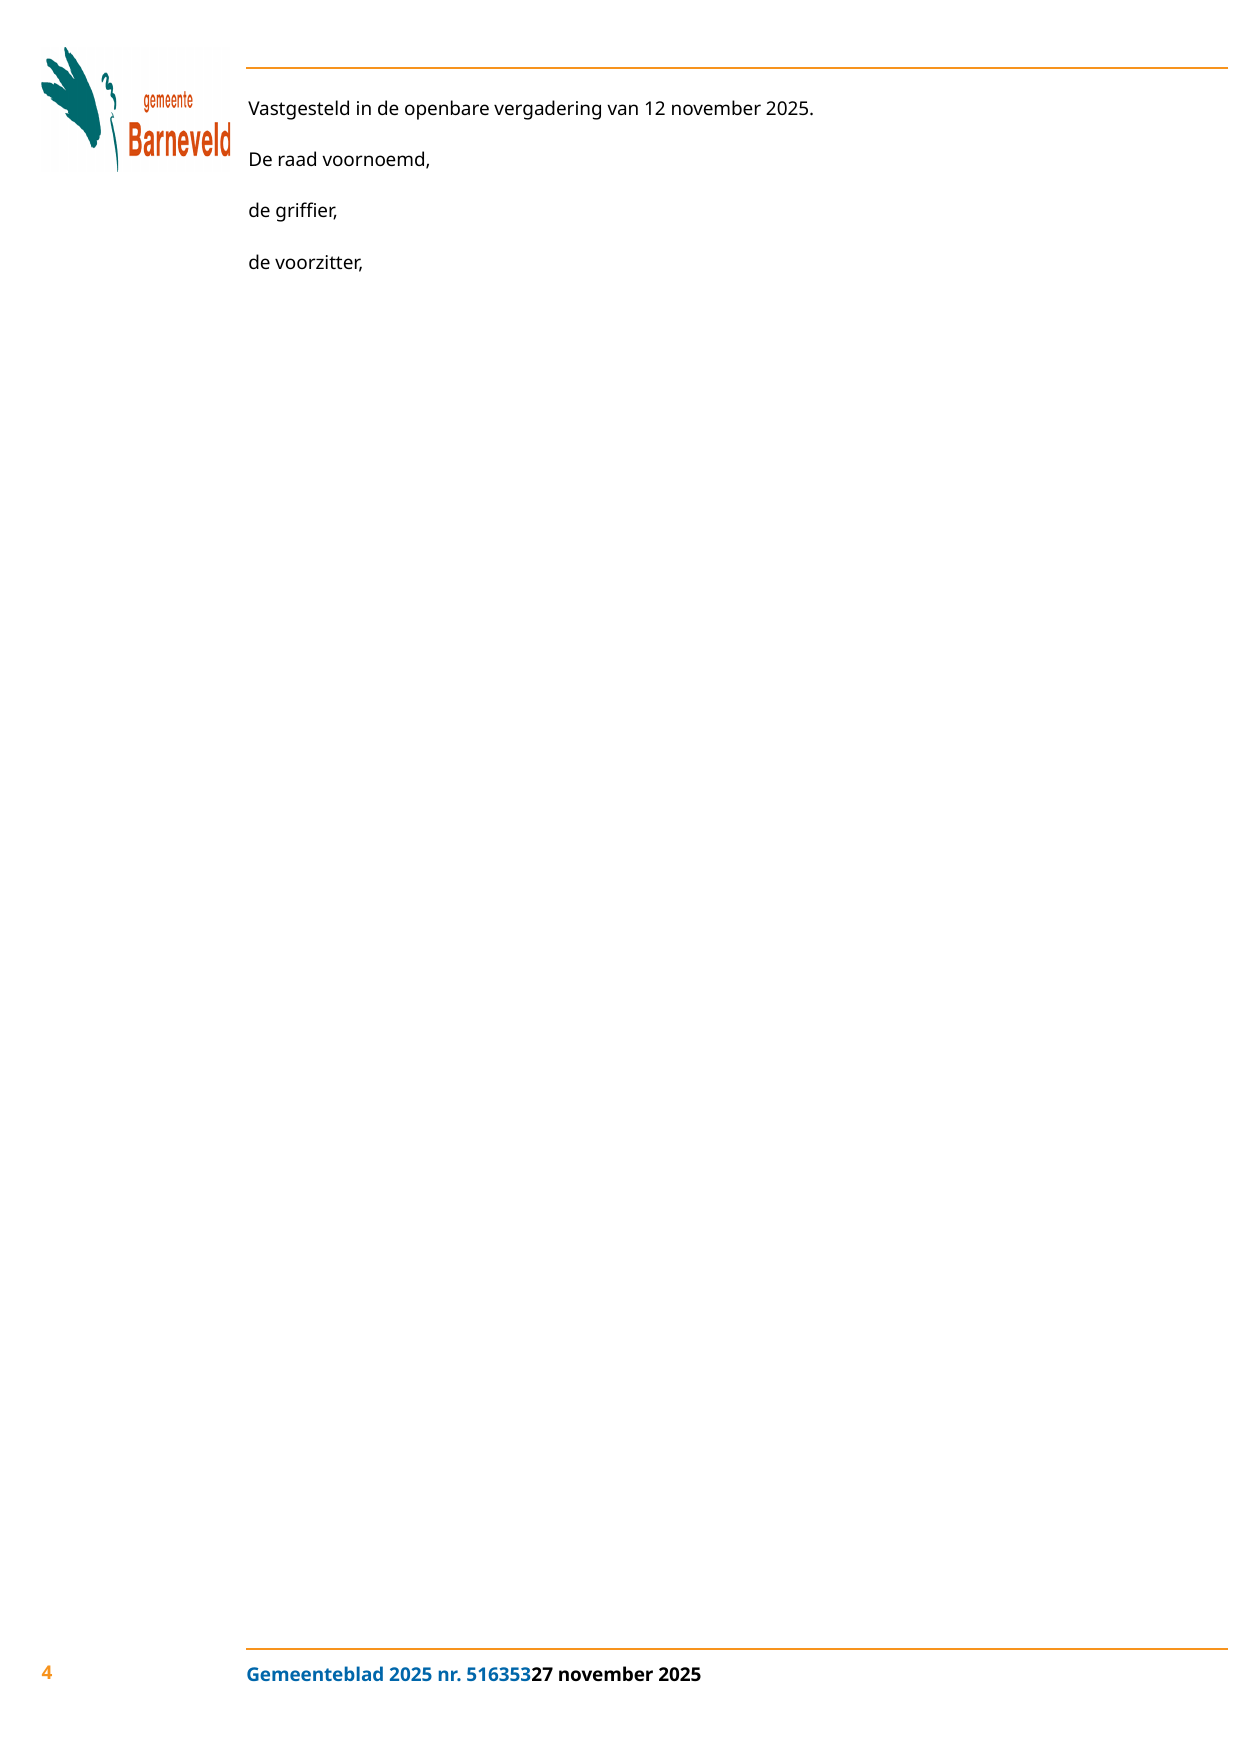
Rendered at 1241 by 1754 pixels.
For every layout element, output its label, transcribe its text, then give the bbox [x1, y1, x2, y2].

text Vastgesteld in de openbare vergadering van 12 november 2025. [248, 95, 1152, 121]
text de voorzitter, [248, 249, 1152, 275]
text De raad voornoemd, [248, 146, 1152, 172]
text de griffier, [248, 198, 1152, 223]
picture [41, 47, 231, 172]
